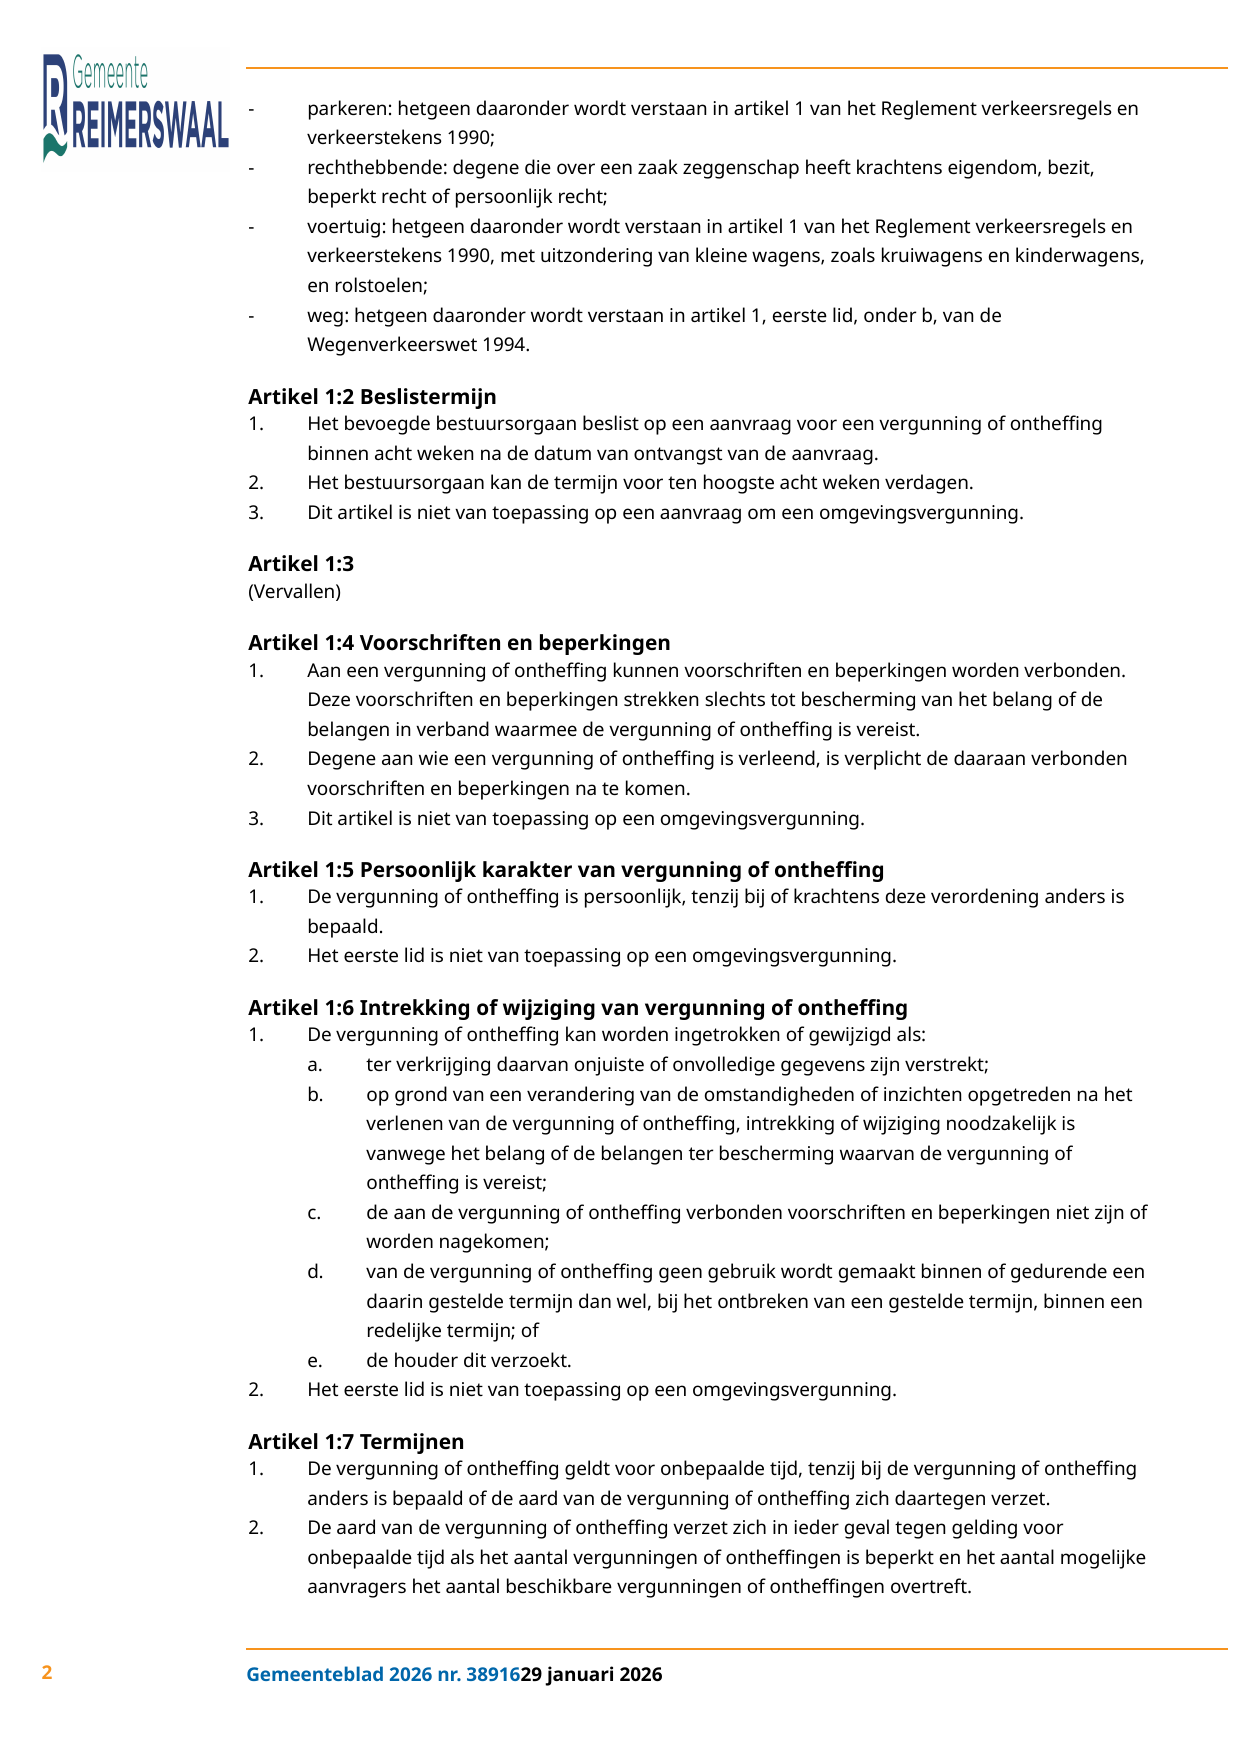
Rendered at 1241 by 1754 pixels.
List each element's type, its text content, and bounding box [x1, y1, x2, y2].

list voertuig: hetgeen daaronder wordt verstaan in artikel 1 van het Reglement verkeersregels en verkeerstekens 1990, met uitzondering van kleine wagens, zoals kruiwagens en kinderwagens, en rolstoelen; [248, 213, 1152, 298]
list De aard van de vergunning of ontheffing verzet zich in ieder geval tegen gelding voor onbepaalde tijd als het aantal vergunningen of ontheffingen is beperkt en het aantal mogelijke aanvragers het aantal beschikbare vergunningen of ontheffingen overtreft. [248, 1514, 1152, 1599]
list de houder dit verzoekt. [307, 1347, 1152, 1373]
text (Vervallen) [248, 578, 1152, 604]
list weg: hetgeen daaronder wordt verstaan in artikel 1, eerste lid, onder b, van de Wegenverkeerswet 1994. [248, 302, 1152, 357]
text Artikel 1:5 Persoonlijk karakter van vergunning of ontheffing [248, 855, 1152, 883]
list op grond van een verandering van de omstandigheden of inzichten opgetreden na het verlenen van de vergunning of ontheffing, intrekking of wijziging noodzakelijk is vanwege het belang of de belangen ter bescherming waarvan de vergunning of ontheffing is vereist; [307, 1081, 1152, 1195]
text Artikel 1:3 [248, 549, 1152, 578]
list De vergunning of ontheffing is persoonlijk, tenzij bij of krachtens deze verordening anders is bepaald. [248, 883, 1152, 939]
list Het eerste lid is niet van toepassing op een omgevingsvergunning. [248, 943, 1152, 968]
list Het bevoegde bestuursorgaan beslist op een aanvraag voor een vergunning of ontheffing binnen acht weken na de datum van ontvangst van de aanvraag. [248, 410, 1152, 466]
list De vergunning of ontheffing kan worden ingetrokken of gewijzigd als: [248, 1022, 1152, 1047]
list Aan een vergunning of ontheffing kunnen voorschriften en beperkingen worden verbonden. Deze voorschriften en beperkingen strekken slechts tot bescherming van het belang of de belangen in verband waarmee de vergunning of ontheffing is vereist. [248, 657, 1152, 742]
text Artikel 1:6 Intrekking of wijziging van vergunning of ontheffing [248, 993, 1152, 1022]
text Artikel 1:2 Beslistermijn [248, 382, 1152, 410]
list Het eerste lid is niet van toepassing op een omgevingsvergunning. [248, 1377, 1152, 1402]
list ter verkrijging daarvan onjuiste of onvolledige gegevens zijn verstrekt; [307, 1051, 1152, 1077]
list Het bestuursorgaan kan de termijn voor ten hoogste acht weken verdagen. [248, 469, 1152, 495]
list Dit artikel is niet van toepassing op een aanvraag om een omgevingsvergunning. [248, 499, 1152, 525]
list De vergunning of ontheffing geldt voor onbepaalde tijd, tenzij bij de vergunning of ontheffing anders is bepaald of de aard van de vergunning of ontheffing zich daartegen verzet. [248, 1455, 1152, 1511]
list Degene aan wie een vergunning of ontheffing is verleend, is verplicht de daaraan verbonden voorschriften en beperkingen na te komen. [248, 746, 1152, 801]
text Artikel 1:4 Voorschriften en beperkingen [248, 628, 1152, 657]
list van de vergunning of ontheffing geen gebruik wordt gemaakt binnen of gedurende een daarin gestelde termijn dan wel, bij het ontbreken van een gestelde termijn, binnen een redelijke termijn; of [307, 1258, 1152, 1343]
list de aan de vergunning of ontheffing verbonden voorschriften en beperkingen niet zijn of worden nagekomen; [307, 1199, 1152, 1254]
picture [41, 47, 231, 172]
text Artikel 1:7 Termijnen [248, 1427, 1152, 1455]
list rechthebbende: degene die over een zaak zeggenschap heeft krachtens eigendom, bezit, beperkt recht of persoonlijk recht; [248, 154, 1152, 209]
list parkeren: hetgeen daaronder wordt verstaan in artikel 1 van het Reglement verkeersregels en verkeerstekens 1990; [248, 95, 1152, 150]
list Dit artikel is niet van toepassing op een omgevingsvergunning. [248, 805, 1152, 830]
